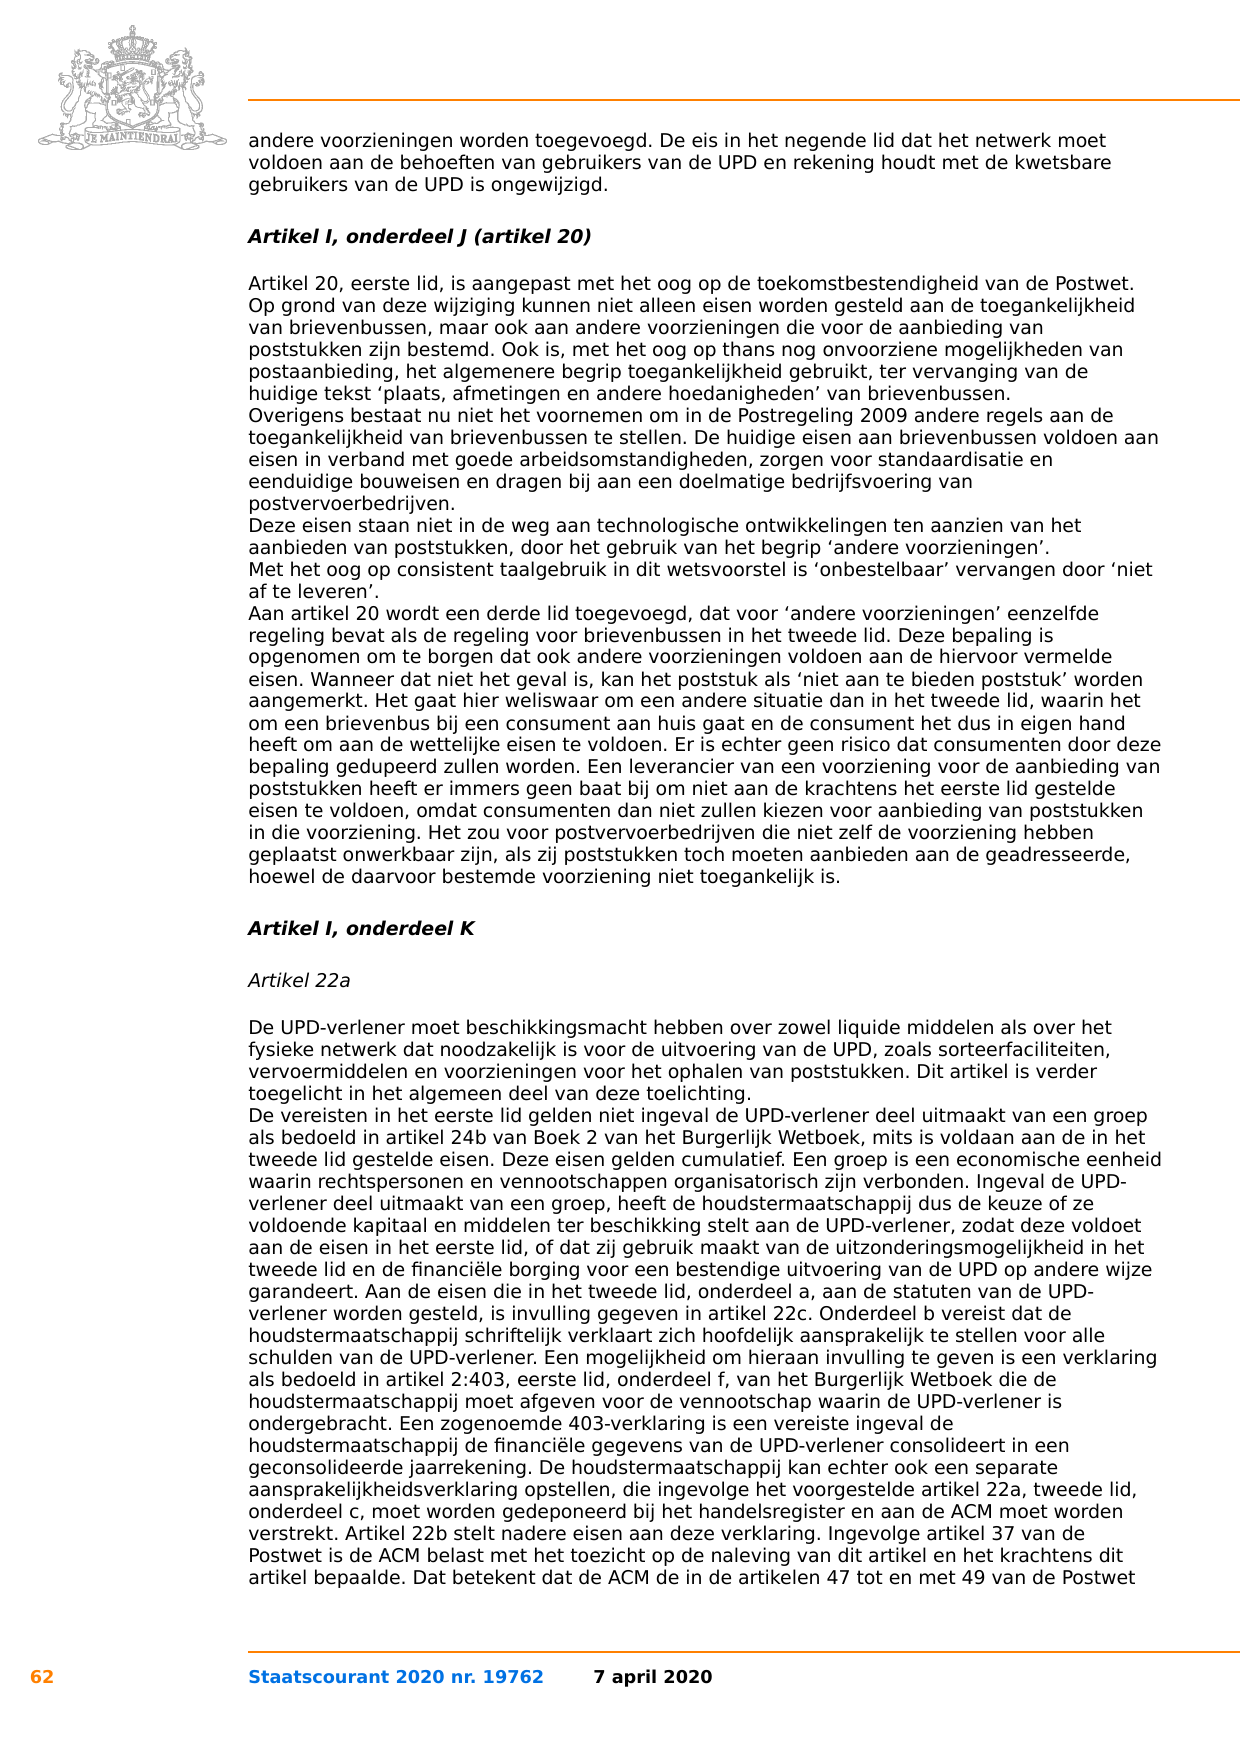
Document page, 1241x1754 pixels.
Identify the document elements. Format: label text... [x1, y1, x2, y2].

text Artikel 20, eerste lid, is aangepast met het oog op de toekomstbestendigheid van de Postwet. Op grond van deze wijziging kunnen niet alleen eisen worden gesteld aan de toegankelijkheid van brievenbussen, maar ook aan andere voorzieningen die voor de aanbieding van poststukken zijn bestemd. Ook is, met het oog op thans nog onvoorziene mogelijkheden van postaanbieding, het algemenere begrip toegankelijkheid gebruikt, ter vervanging van de huidige tekst ‘plaats, afmetingen en andere hoedanigheden’ van brievenbussen. [248, 273, 1163, 405]
subtitle Artikel I, onderdeel J (artikel 20) [248, 226, 1163, 248]
picture [38, 25, 227, 150]
text De UPD-verlener moet beschikkingsmacht hebben over zowel liquide middelen als over het fysieke netwerk dat noodzakelijk is voor de uitvoering van de UPD, zoals sorteerfaciliteiten, vervoermiddelen en voorzieningen voor het ophalen van poststukken. Dit artikel is verder toegelicht in het algemeen deel van deze toelichting. [248, 1017, 1163, 1105]
text Overigens bestaat nu niet het voornemen om in de Postregeling 2009 andere regels aan de toegankelijkheid van brievenbussen te stellen. De huidige eisen aan brievenbussen voldoen aan eisen in verband met goede arbeidsomstandigheden, zorgen voor standaardisatie en eenduidige bouweisen en dragen bij aan een doelmatige bedrijfsvoering van postvervoerbedrijven. [248, 405, 1163, 514]
subtitle Artikel I, onderdeel K [248, 918, 1163, 940]
text Aan artikel 20 wordt een derde lid toegevoegd, dat voor ‘andere voorzieningen’ eenzelfde regeling bevat als de regeling voor brievenbussen in het tweede lid. Deze bepaling is opgenomen om te borgen dat ook andere voorzieningen voldoen aan de hiervoor vermelde eisen. Wanneer dat niet het geval is, kan het poststuk als ‘niet aan te bieden poststuk’ worden aangemerkt. Het gaat hier weliswaar om een andere situatie dan in het tweede lid, waarin het om een brievenbus bij een consument aan huis gaat en de consument het dus in eigen hand heeft om aan de wettelijke eisen te voldoen. Er is echter geen risico dat consumenten door deze bepaling gedupeerd zullen worden. Een leverancier van een voorziening voor de aanbieding van poststukken heeft er immers geen baat bij om niet aan de krachtens het eerste lid gestelde eisen te voldoen, omdat consumenten dan niet zullen kiezen voor aanbieding van poststukken in die voorziening. Het zou voor postvervoerbedrijven die niet zelf de voorziening hebben geplaatst onwerkbaar zijn, als zij poststukken toch moeten aanbieden aan de geadresseerde, hoewel de daarvoor bestemde voorziening niet toegankelijk is. [248, 602, 1163, 888]
text Deze eisen staan niet in de weg aan technologische ontwikkelingen ten aanzien van het aanbieden van poststukken, door het gebruik van het begrip ‘andere voorzieningen’. [248, 514, 1163, 558]
text De vereisten in het eerste lid gelden niet ingeval de UPD-verlener deel uitmaakt van een groep als bedoeld in artikel 24b van Boek 2 van het Burgerlijk Wetboek, mits is voldaan aan de in het tweede lid gestelde eisen. Deze eisen gelden cumulatief. Een groep is een economische eenheid waarin rechtspersonen en vennootschappen organisatorisch zijn verbonden. Ingeval de UPD-verlener deel uitmaakt van een groep, heeft de houdstermaatschappij dus de keuze of ze voldoende kapitaal en middelen ter beschikking stelt aan de UPD-verlener, zodat deze voldoet aan de eisen in het eerste lid, of dat zij gebruik maakt van de uitzonderingsmogelijkheid in het tweede lid en de financiële borging voor een bestendige uitvoering van de UPD op andere wijze garandeert. Aan de eisen die in het tweede lid, onderdeel a, aan de statuten van de UPD-verlener worden gesteld, is invulling gegeven in artikel 22c. Onderdeel b vereist dat de houdstermaatschappij schriftelijk verklaart zich hoofdelijk aansprakelijk te stellen voor alle schulden van de UPD-verlener. Een mogelijkheid om hieraan invulling te geven is een verklaring als bedoeld in artikel 2:403, eerste lid, onderdeel f, van het Burgerlijk Wetboek die de houdstermaatschappij moet afgeven voor de vennootschap waarin de UPD-verlener is ondergebracht. Een zogenoemde 403-verklaring is een vereiste ingeval de houdstermaatschappij de financiële gegevens van de UPD-verlener consolideert in een geconsolideerde jaarrekening. De houdstermaatschappij kan echter ook een separate aansprakelijkheidsverklaring opstellen, die ingevolge het voorgestelde artikel 22a, tweede lid, onderdeel c, moet worden gedeponeerd bij het handelsregister en aan de ACM moet worden verstrekt. Artikel 22b stelt nadere eisen aan deze verklaring. Ingevolge artikel 37 van de Postwet is de ACM belast met het toezicht op de naleving van dit artikel en het krachtens dit artikel bepaalde. Dat betekent dat de ACM de in de artikelen 47 tot en met 49 van de Postwet [248, 1105, 1163, 1589]
text Met het oog op consistent taalgebruik in dit wetsvoorstel is ‘onbestelbaar’ vervangen door ‘niet af te leveren’. [248, 558, 1163, 602]
text andere voorzieningen worden toegevoegd. De eis in het negende lid dat het netwerk moet voldoen aan de behoeften van gebruikers van de UPD en rekening houdt met de kwetsbare gebruikers van de UPD is ongewijzigd. [248, 130, 1163, 196]
subtitle Artikel 22a [248, 970, 1163, 992]
